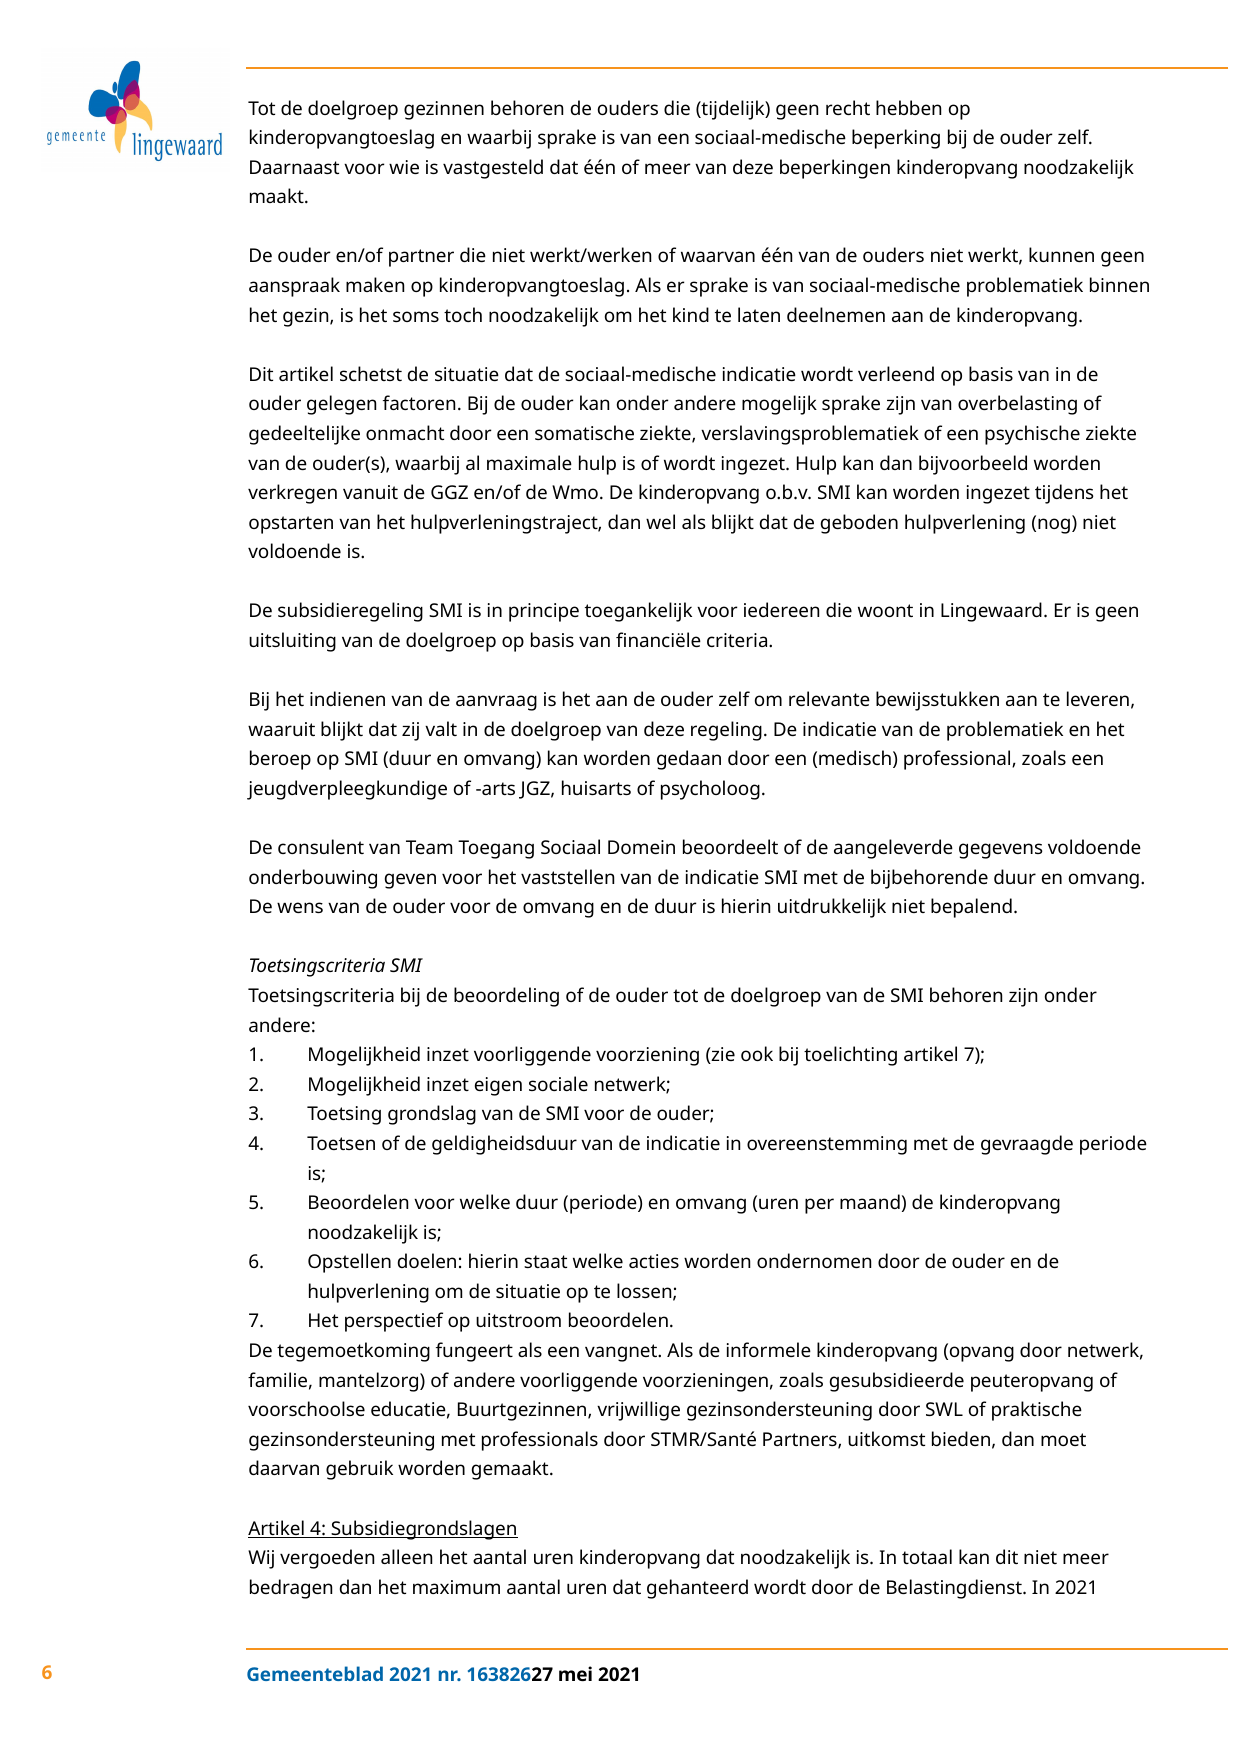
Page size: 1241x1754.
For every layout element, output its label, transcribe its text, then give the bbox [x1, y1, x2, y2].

text Bij het indienen van de aanvraag is het aan de ouder zelf om relevante bewijsstukken aan te leveren, waaruit blijkt dat zij valt in de doelgroep van deze regeling. De indicatie van de problematiek en het beroep op SMI (duur en omvang) kan worden gedaan door een (medisch) professional, zoals een jeugdverpleegkundige of -arts JGZ, huisarts of psycholoog. [248, 686, 1152, 801]
list Opstellen doelen: hierin staat welke acties worden ondernomen door de ouder en de hulpverlening om de situatie op te lossen; [248, 1248, 1152, 1304]
text Wij vergoeden alleen het aantal uren kinderopvang dat noodzakelijk is. In totaal kan dit niet meer bedragen dan het maximum aantal uren dat gehanteerd wordt door de Belastingdienst. In 2021 [248, 1544, 1152, 1600]
list Toetsing grondslag van de SMI voor de ouder; [248, 1101, 1152, 1126]
text Toetsingscriteria SMI [248, 953, 1152, 978]
text De consulent van Team Toegang Sociaal Domein beoordeelt of de aangeleverde gegevens voldoende onderbouwing geven voor het vaststellen van de indicatie SMI met de bijbehorende duur en omvang. De wens van de ouder voor de omvang en de duur is hierin uitdrukkelijk niet bepalend. [248, 834, 1152, 919]
text De ouder en/of partner die niet werkt/werken of waarvan één van de ouders niet werkt, kunnen geen aanspraak maken op kinderopvangtoeslag. Als er sprake is van sociaal-medische problematiek binnen het gezin, is het soms toch noodzakelijk om het kind te laten deelnemen aan de kinderopvang. [248, 243, 1152, 328]
list Toetsen of de geldigheidsduur van de indicatie in overeenstemming met de gevraagde periode is; [248, 1130, 1152, 1186]
text Artikel 4: Subsidiegrondslagen [248, 1515, 1152, 1541]
list Mogelijkheid inzet voorliggende voorziening (zie ook bij toelichting artikel 7); [248, 1041, 1152, 1067]
list Mogelijkheid inzet eigen sociale netwerk; [248, 1071, 1152, 1097]
list Beoordelen voor welke duur (periode) en omvang (uren per maand) de kinderopvang noodzakelijk is; [248, 1189, 1152, 1245]
text De tegemoetkoming fungeert als een vangnet. Als de informele kinderopvang (opvang door netwerk, familie, mantelzorg) of andere voorliggende voorzieningen, zoals gesubsidieerde peuteropvang of voorschoolse educatie, Buurtgezinnen, vrijwillige gezinsondersteuning door SWL of praktische gezinsondersteuning met professionals door STMR/Santé Partners, uitkomst bieden, dan moet daarvan gebruik worden gemaakt. [248, 1337, 1152, 1481]
text Tot de doelgroep gezinnen behoren de ouders die (tijdelijk) geen recht hebben op kinderopvangtoeslag en waarbij sprake is van een sociaal-medische beperking bij de ouder zelf. Daarnaast voor wie is vastgesteld dat één of meer van deze beperkingen kinderopvang noodzakelijk maakt. [248, 95, 1152, 209]
text Toetsingscriteria bij de beoordeling of de ouder tot de doelgroep van de SMI behoren zijn onder andere: [248, 982, 1152, 1038]
picture [41, 47, 231, 172]
text De subsidieregeling SMI is in principe toegankelijk voor iedereen die woont in Lingewaard. Er is geen uitsluiting van de doelgroep op basis van financiële criteria. [248, 598, 1152, 653]
list Het perspectief op uitstroom beoordelen. [248, 1308, 1152, 1333]
text Dit artikel schetst de situatie dat de sociaal-medische indicatie wordt verleend op basis van in de ouder gelegen factoren. Bij de ouder kan onder andere mogelijk sprake zijn van overbelasting of gedeeltelijke onmacht door een somatische ziekte, verslavingsproblematiek of een psychische ziekte van de ouder(s), waarbij al maximale hulp is of wordt ingezet. Hulp kan dan bijvoorbeeld worden verkregen vanuit de GGZ en/of de Wmo. De kinderopvang o.b.v. SMI kan worden ingezet tijdens het opstarten van het hulpverleningstraject, dan wel als blijkt dat de geboden hulpverlening (nog) niet voldoende is. [248, 361, 1152, 564]
